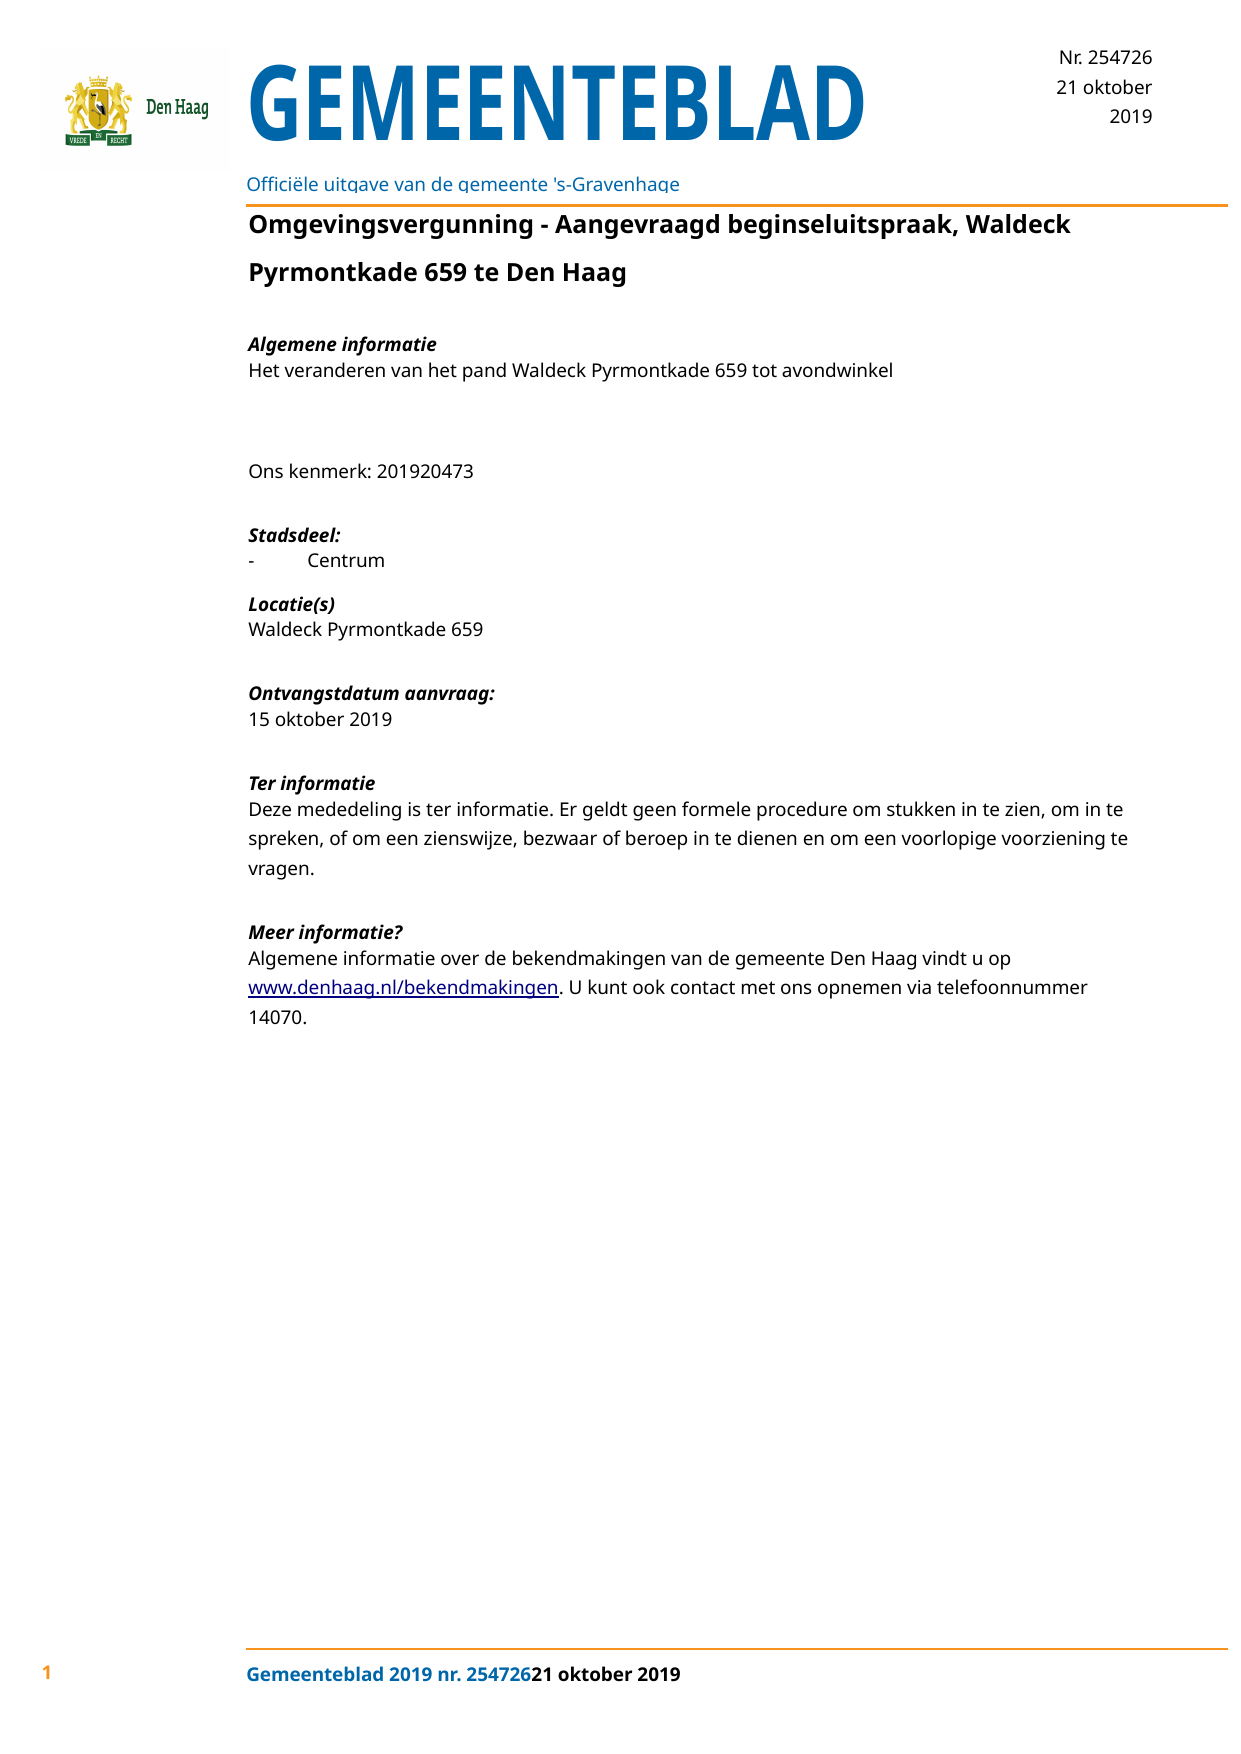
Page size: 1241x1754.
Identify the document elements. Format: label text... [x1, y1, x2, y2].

text Ter informatie [248, 770, 1152, 796]
text Waldeck Pyrmontkade 659 [248, 617, 1152, 642]
text Deze mededeling is ter informatie. Er geldt geen formele procedure om stukken in te zien, om in te spreken, of om een zienswijze, bezwaar of beroep in te dienen en om een voorlopige voorziening te vragen. [248, 796, 1152, 881]
text Het veranderen van het pand Waldeck Pyrmontkade 659 tot avondwinkel [248, 357, 1152, 383]
text Meer informatie? [248, 919, 1152, 945]
text Ons kenmerk: 201920473 [248, 458, 1152, 484]
text Algemene informatie over de bekendmakingen van de gemeente Den Haag vindt u op www.denhaag.nl/bekendmakingen. U kunt ook contact met ons opnemen via telefoonnummer 14070. [248, 945, 1152, 1030]
text Stadsdeel: [248, 522, 1152, 548]
text 15 oktober 2019 [248, 706, 1152, 732]
text Omgevingsvergunning - Aangevraagd beginseluitspraak, Waldeck Pyrmontkade 659 te Den Haag [248, 207, 1152, 288]
text Ontvangstdatum aanvraag: [248, 681, 1152, 706]
picture [41, 47, 231, 172]
text Algemene informatie [248, 331, 1152, 357]
text Locatie(s) [248, 591, 1152, 617]
list Centrum [248, 548, 1152, 573]
